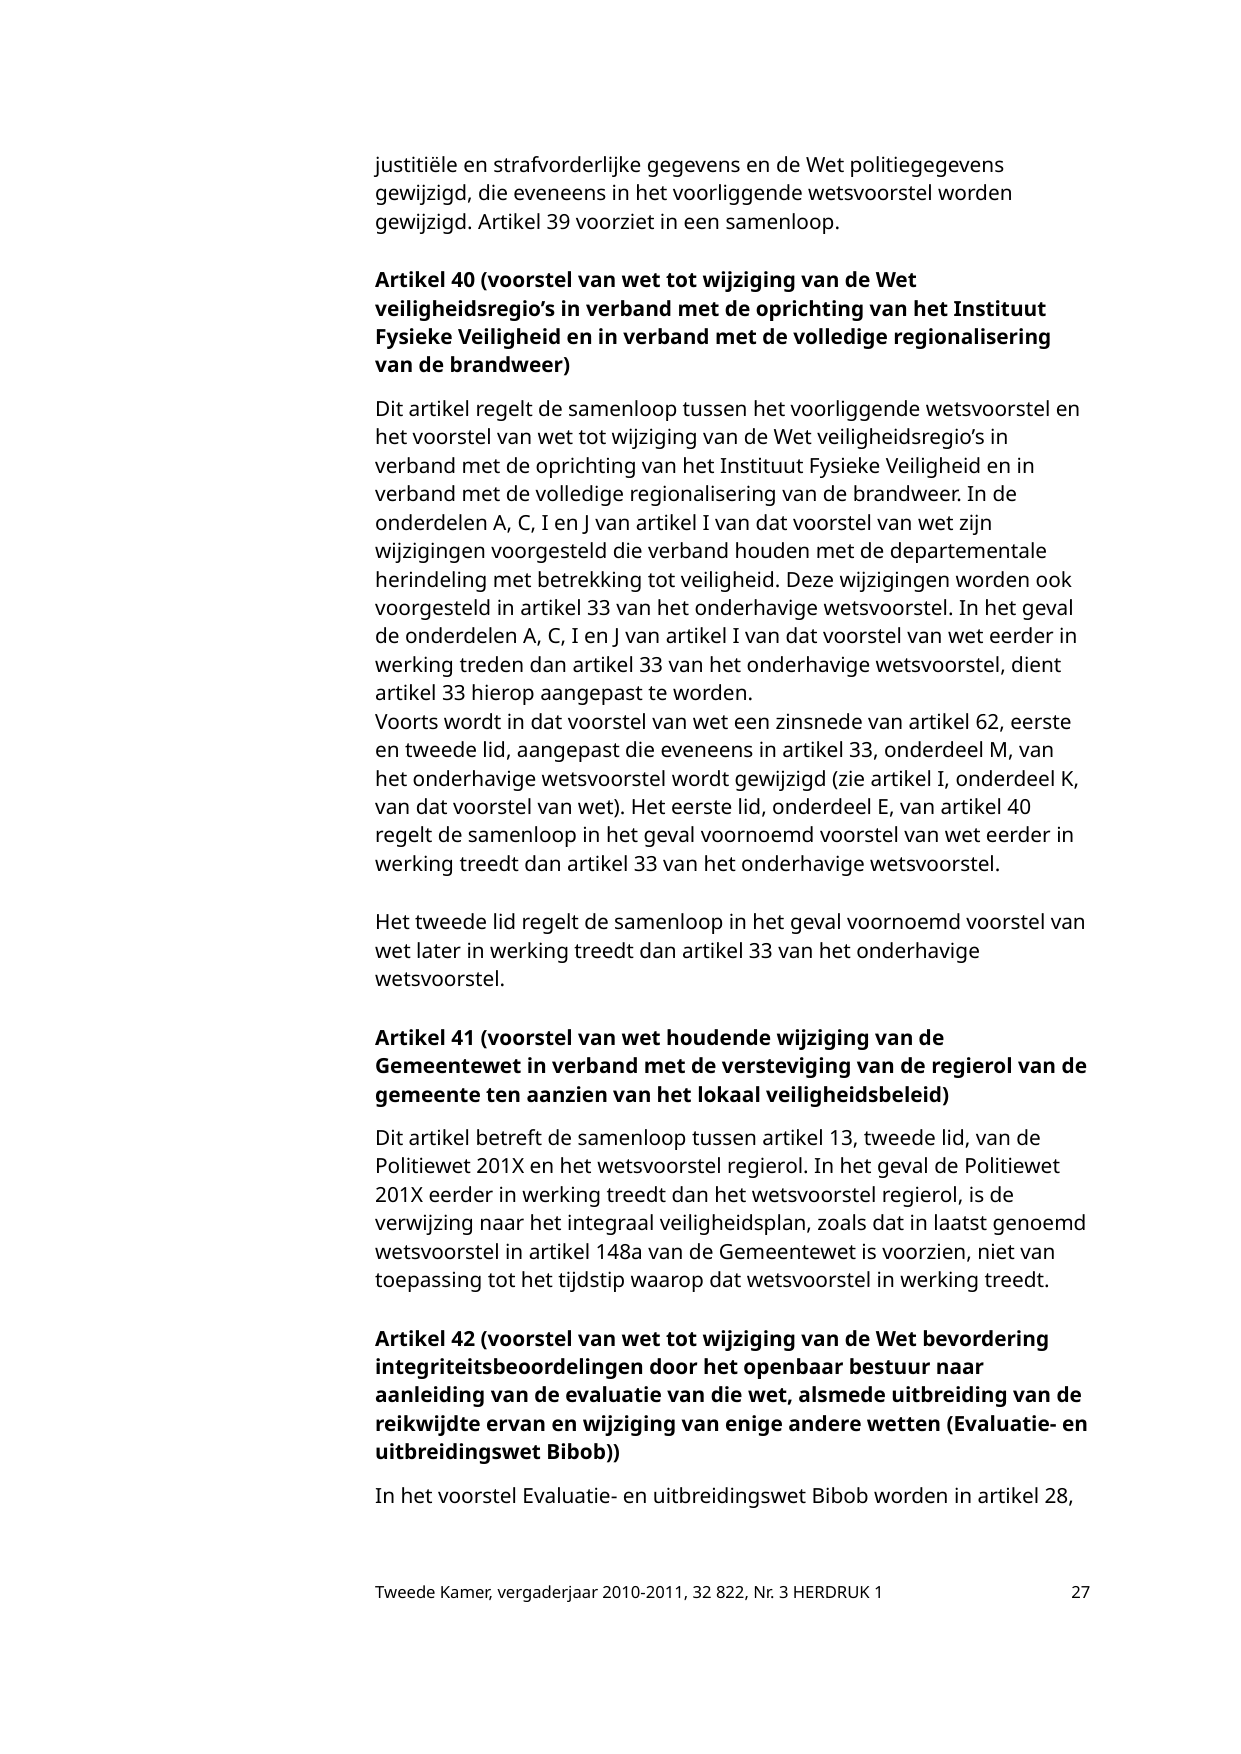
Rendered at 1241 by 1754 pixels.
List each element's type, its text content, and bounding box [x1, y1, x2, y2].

text Artikel 41 (voorstel van wet houdende wijziging van de Gemeentewet in verband met de versteviging van de regierol van de gemeente ten aanzien van het lokaal veiligheidsbeleid) [375, 1023, 1090, 1108]
text In het voorstel Evaluatie- en uitbreidingswet Bibob worden in artikel 28, [375, 1481, 1090, 1509]
text Voorts wordt in dat voorstel van wet een zinsnede van artikel 62, eerste en tweede lid, aangepast die eveneens in artikel 33, onderdeel M, van het onderhavige wetsvoorstel wordt gewijzigd (zie artikel I, onderdeel K, van dat voorstel van wet). Het eerste lid, onderdeel E, van artikel 40 regelt de samenloop in het geval voornoemd voorstel van wet eerder in werking treedt dan artikel 33 van het onderhavige wetsvoorstel. [375, 707, 1090, 877]
text Artikel 42 (voorstel van wet tot wijziging van de Wet bevordering integriteitsbeoordelingen door het openbaar bestuur naar aanleiding van de evaluatie van die wet, alsmede uitbreiding van de reikwijdte ervan en wijziging van enige andere wetten (Evaluatie- en uitbreidingswet Bibob)) [375, 1324, 1090, 1466]
text justitiële en strafvorderlijke gegevens en de Wet politiegegevens gewijzigd, die eveneens in het voorliggende wetsvoorstel worden gewijzigd. Artikel 39 voorziet in een samenloop. [375, 150, 1090, 235]
text Dit artikel regelt de samenloop tussen het voorliggende wetsvoorstel en het voorstel van wet tot wijziging van de Wet veiligheidsregio’s in verband met de oprichting van het Instituut Fysieke Veiligheid en in verband met de volledige regionalisering van de brandweer. In de onderdelen A, C, I en J van artikel I van dat voorstel van wet zijn wijzigingen voorgesteld die verband houden met de departementale herindeling met betrekking tot veiligheid. Deze wijzigingen worden ook voorgesteld in artikel 33 van het onderhavige wetsvoorstel. In het geval de onderdelen A, C, I en J van artikel I van dat voorstel van wet eerder in werking treden dan artikel 33 van het onderhavige wetsvoorstel, dient artikel 33 hierop aangepast te worden. [375, 394, 1090, 707]
text Dit artikel betreft de samenloop tussen artikel 13, tweede lid, van de Politiewet 201X en het wetsvoorstel regierol. In het geval de Politiewet 201X eerder in werking treedt dan het wetsvoorstel regierol, is de verwijzing naar het integraal veiligheidsplan, zoals dat in laatst genoemd wetsvoorstel in artikel 148a van de Gemeentewet is voorzien, niet van toepassing tot het tijdstip waarop dat wetsvoorstel in werking treedt. [375, 1123, 1090, 1294]
text Het tweede lid regelt de samenloop in het geval voornoemd voorstel van wet later in werking treedt dan artikel 33 van het onderhavige wetsvoorstel. [375, 907, 1090, 993]
text Artikel 40 (voorstel van wet tot wijziging van de Wet veiligheidsregio’s in verband met de oprichting van het Instituut Fysieke Veiligheid en in verband met de volledige regionalisering van de brandweer) [375, 265, 1090, 379]
